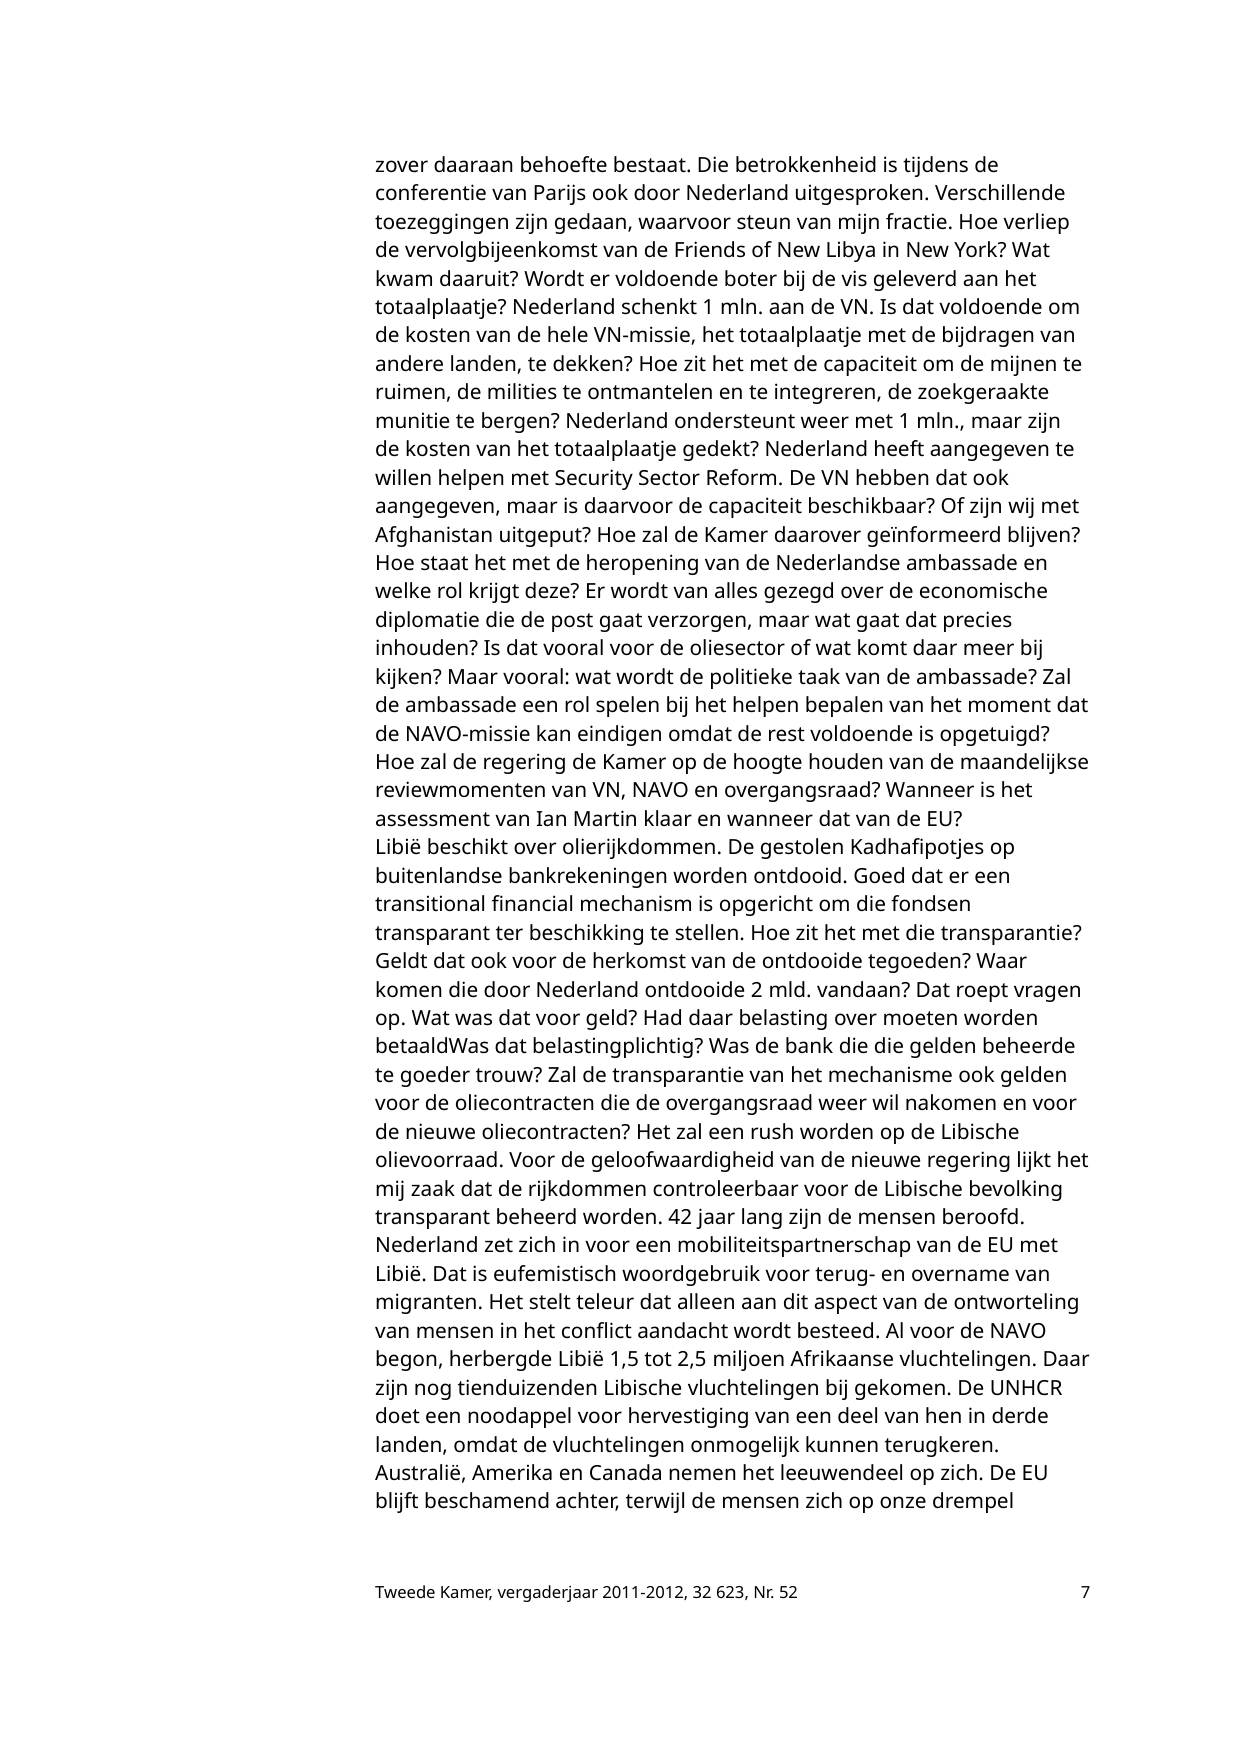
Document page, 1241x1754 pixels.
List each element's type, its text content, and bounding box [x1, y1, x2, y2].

text Libië beschikt over olierijkdommen. De gestolen Kadhafipotjes op buitenlandse bankrekeningen worden ontdooid. Goed dat er een transitional financial mechanism is opgericht om die fondsen transparant ter beschikking te stellen. Hoe zit het met die transparantie? Geldt dat ook voor de herkomst van de ontdooide tegoeden? Waar komen die door Nederland ontdooide 2 mld. vandaan? Dat roept vragen op. Wat was dat voor geld? Had daar belasting over moeten worden betaaldWas dat belastingplichtig? Was de bank die die gelden beheerde te goeder trouw? Zal de transparantie van het mechanisme ook gelden voor de oliecontracten die de overgangsraad weer wil nakomen en voor de nieuwe oliecontracten? Het zal een rush worden op de Libische olievoorraad. Voor de geloofwaardigheid van de nieuwe regering lijkt het mij zaak dat de rijkdommen controleerbaar voor de Libische bevolking transparant beheerd worden. 42 jaar lang zijn de mensen beroofd. [375, 832, 1090, 1231]
text Hoe staat het met de heropening van de Nederlandse ambassade en welke rol krijgt deze? Er wordt van alles gezegd over de economische diplomatie die de post gaat verzorgen, maar wat gaat dat precies inhouden? Is dat vooral voor de oliesector of wat komt daar meer bij kijken? Maar vooral: wat wordt de politieke taak van de ambassade? Zal de ambassade een rol spelen bij het helpen bepalen van het moment dat de NAVO-missie kan eindigen omdat de rest voldoende is opgetuigd? Hoe zal de regering de Kamer op de hoogte houden van de maandelijkse reviewmomenten van VN, NAVO en overgangsraad? Wanneer is het assessment van Ian Martin klaar en wanneer dat van de EU? [375, 548, 1090, 832]
text Nederland zet zich in voor een mobiliteitspartnerschap van de EU met Libië. Dat is eufemistisch woordgebruik voor terug- en overname van migranten. Het stelt teleur dat alleen aan dit aspect van de ontworteling van mensen in het conflict aandacht wordt besteed. Al voor de NAVO begon, herbergde Libië 1,5 tot 2,5 miljoen Afrikaanse vluchtelingen. Daar zijn nog tienduizenden Libische vluchtelingen bij gekomen. De UNHCR doet een noodappel voor hervestiging van een deel van hen in derde landen, omdat de vluchtelingen onmogelijk kunnen terugkeren. Australië, Amerika en Canada nemen het leeuwendeel op zich. De EU blijft beschamend achter, terwijl de mensen zich op onze drempel [375, 1231, 1090, 1515]
text zover daaraan behoefte bestaat. Die betrokkenheid is tijdens de conferentie van Parijs ook door Nederland uitgesproken. Verschillende toezeggingen zijn gedaan, waarvoor steun van mijn fractie. Hoe verliep de vervolgbijeenkomst van de Friends of New Libya in New York? Wat kwam daaruit? Wordt er voldoende boter bij de vis geleverd aan het totaalplaatje? Nederland schenkt 1 mln. aan de VN. Is dat voldoende om de kosten van de hele VN-missie, het totaalplaatje met de bijdragen van andere landen, te dekken? Hoe zit het met de capaciteit om de mijnen te ruimen, de milities te ontmantelen en te integreren, de zoekgeraakte munitie te bergen? Nederland ondersteunt weer met 1 mln., maar zijn de kosten van het totaalplaatje gedekt? Nederland heeft aangegeven te willen helpen met Security Sector Reform. De VN hebben dat ook aangegeven, maar is daarvoor de capaciteit beschikbaar? Of zijn wij met Afghanistan uitgeput? Hoe zal de Kamer daarover geïnformeerd blijven? [375, 150, 1090, 548]
